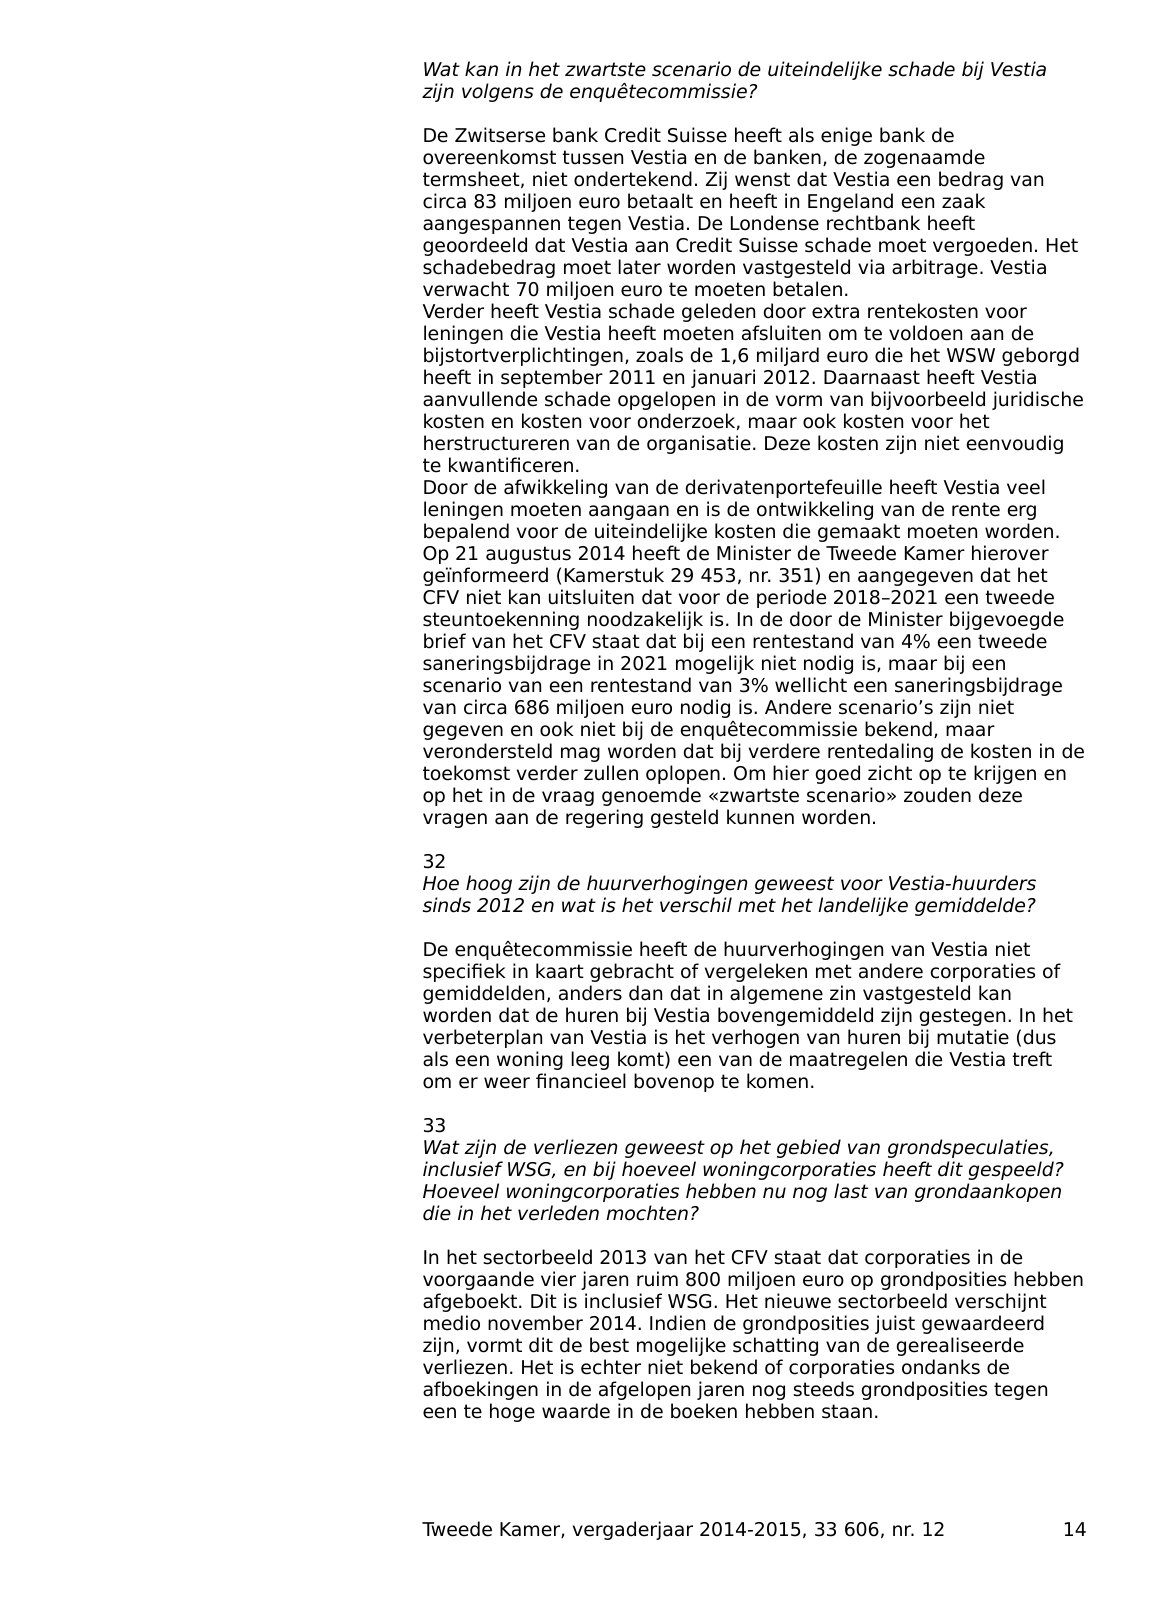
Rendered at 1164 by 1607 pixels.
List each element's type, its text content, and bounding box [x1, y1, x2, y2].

text Wat zijn de verliezen geweest op het gebied van grondspeculaties, inclusief WSG, en bij hoeveel woningcorporaties heeft dit gespeeld? Hoeveel woningcorporaties hebben nu nog last van grondaankopen die in het verleden mochten? [422, 1137, 1087, 1225]
text Door de afwikkeling van de derivatenportefeuille heeft Vestia veel leningen moeten aangaan en is de ontwikkeling van de rente erg bepalend voor de uiteindelijke kosten die gemaakt moeten worden. Op 21 augustus 2014 heeft de Minister de Tweede Kamer hierover geïnformeerd (Kamerstuk 29 453, nr. 351) en aangegeven dat het CFV niet kan uitsluiten dat voor de periode 2018–2021 een tweede steuntoekenning noodzakelijk is. In de door de Minister bijgevoegde brief van het CFV staat dat bij een rentestand van 4% een tweede saneringsbijdrage in 2021 mogelijk niet nodig is, maar bij een scenario van een rentestand van 3% wellicht een saneringsbijdrage van circa 686 miljoen euro nodig is. Andere scenario’s zijn niet gegeven en ook niet bij de enquêtecommissie bekend, maar verondersteld mag worden dat bij verdere rentedaling de kosten in de toekomst verder zullen oplopen. Om hier goed zicht op te krijgen en op het in de vraag genoemde «zwartste scenario» zouden deze vragen aan de regering gesteld kunnen worden. [422, 477, 1087, 828]
text Hoe hoog zijn de huurverhogingen geweest voor Vestia-huurders sinds 2012 en wat is het verschil met het landelijke gemiddelde? [422, 873, 1087, 917]
text De Zwitserse bank Credit Suisse heeft als enige bank de overeenkomst tussen Vestia en de banken, de zogenaamde termsheet, niet ondertekend. Zij wenst dat Vestia een bedrag van circa 83 miljoen euro betaalt en heeft in Engeland een zaak aangespannen tegen Vestia. De Londense rechtbank heeft geoordeeld dat Vestia aan Credit Suisse schade moet vergoeden. Het schadebedrag moet later worden vastgesteld via arbitrage. Vestia verwacht 70 miljoen euro te moeten betalen. [422, 125, 1087, 301]
text 33 [422, 1115, 1087, 1137]
text Wat kan in het zwartste scenario de uiteindelijke schade bij Vestia zijn volgens de enquêtecommissie? [422, 59, 1087, 103]
text Verder heeft Vestia schade geleden door extra rentekosten voor leningen die Vestia heeft moeten afsluiten om te voldoen aan de bijstortverplichtingen, zoals de 1,6 miljard euro die het WSW geborgd heeft in september 2011 en januari 2012. Daarnaast heeft Vestia aanvullende schade opgelopen in de vorm van bijvoorbeeld juridische kosten en kosten voor onderzoek, maar ook kosten voor het herstructureren van de organisatie. Deze kosten zijn niet eenvoudig te kwantificeren. [422, 301, 1087, 477]
text 32 [422, 851, 1087, 873]
text In het sectorbeeld 2013 van het CFV staat dat corporaties in de voorgaande vier jaren ruim 800 miljoen euro op grondposities hebben afgeboekt. Dit is inclusief WSG. Het nieuwe sectorbeeld verschijnt medio november 2014. Indien de grondposities juist gewaardeerd zijn, vormt dit de best mogelijke schatting van de gerealiseerde verliezen. Het is echter niet bekend of corporaties ondanks de afboekingen in de afgelopen jaren nog steeds grondposities tegen een te hoge waarde in de boeken hebben staan. [422, 1247, 1087, 1423]
text De enquêtecommissie heeft de huurverhogingen van Vestia niet specifiek in kaart gebracht of vergeleken met andere corporaties of gemiddelden, anders dan dat in algemene zin vastgesteld kan worden dat de huren bij Vestia bovengemiddeld zijn gestegen. In het verbeterplan van Vestia is het verhogen van huren bij mutatie (dus als een woning leeg komt) een van de maatregelen die Vestia treft om er weer financieel bovenop te komen. [422, 939, 1087, 1093]
